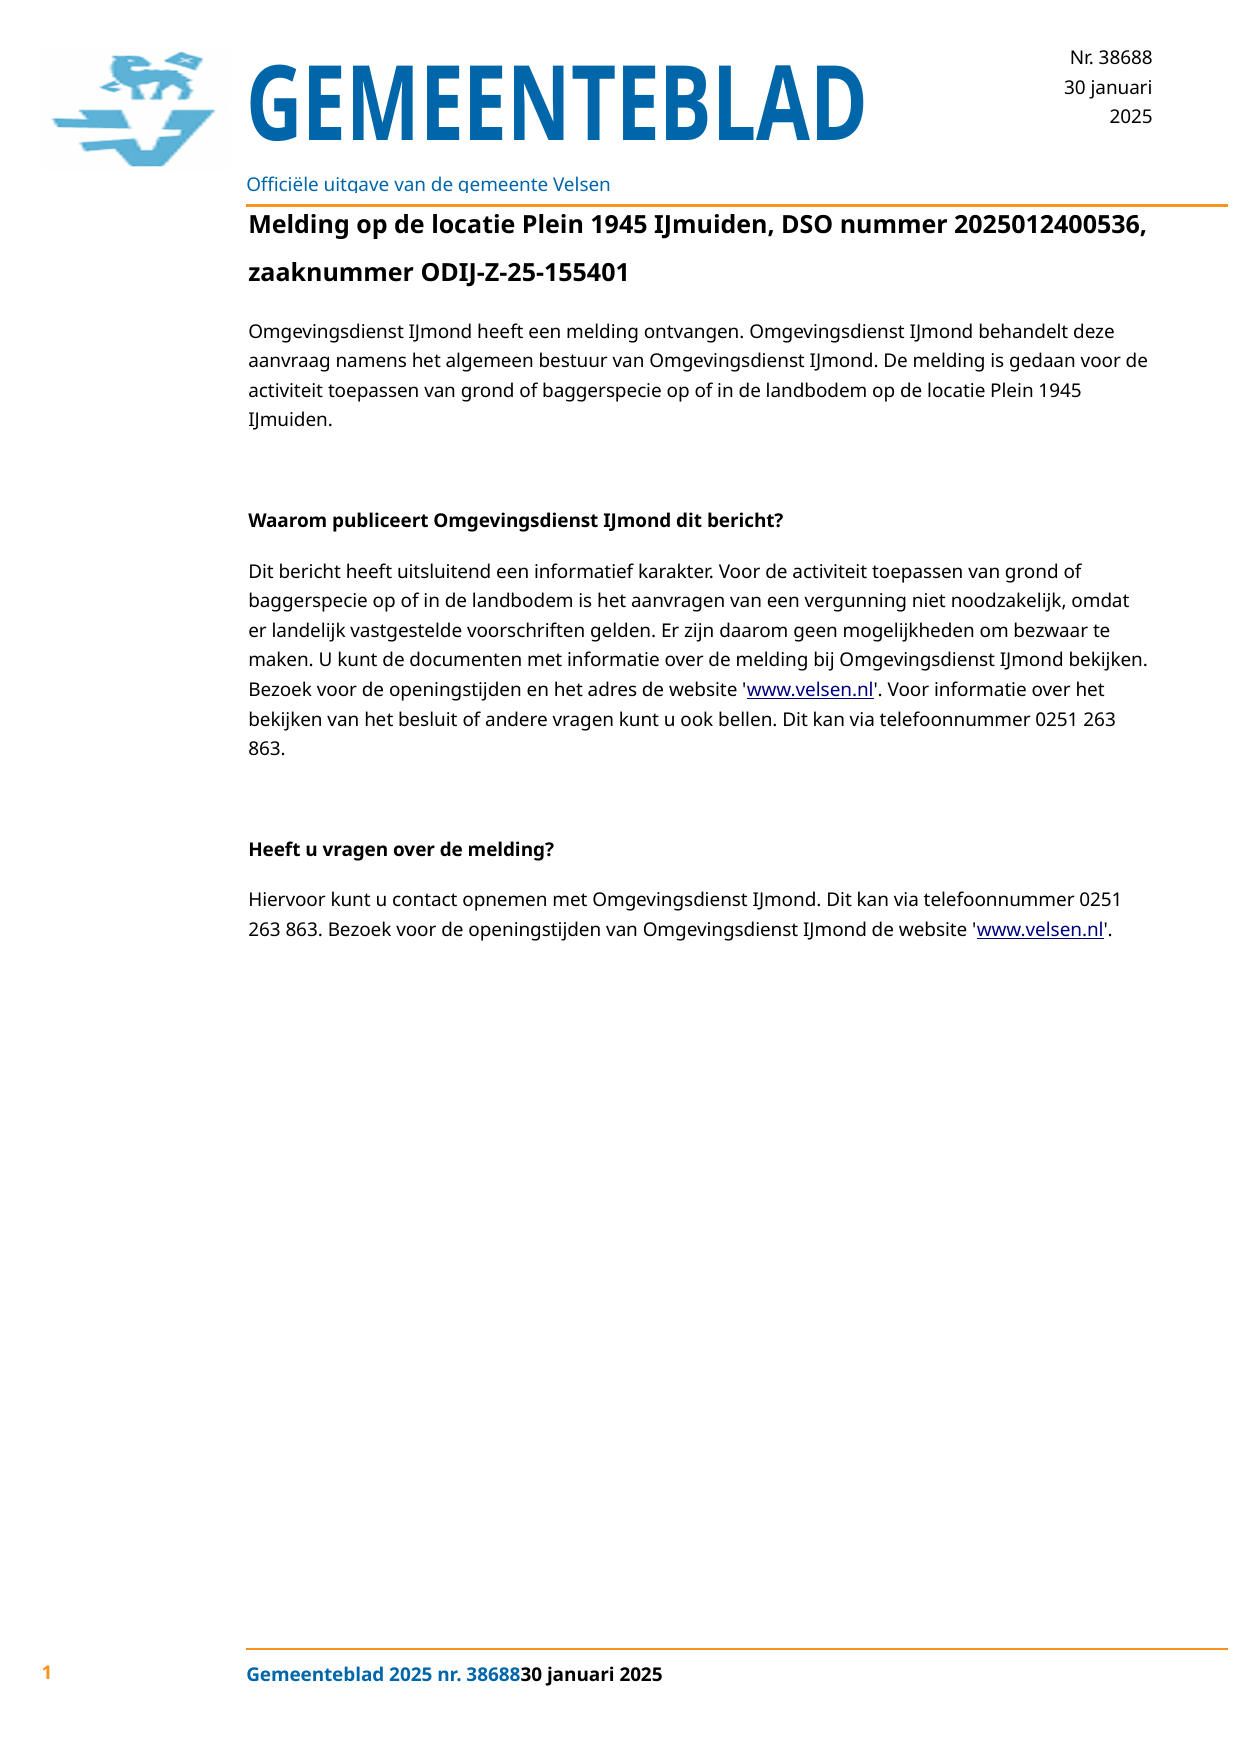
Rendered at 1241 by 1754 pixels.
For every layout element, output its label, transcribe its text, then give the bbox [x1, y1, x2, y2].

text Waarom publiceert Omgevingsdienst IJmond dit bericht? [248, 507, 1152, 533]
text Heeft u vragen over de melding? [248, 836, 1152, 862]
text Hiervoor kunt u contact opnemen met Omgevingsdienst IJmond. Dit kan via telefoonnummer 0251 263 863. Bezoek voor de openingstijden van Omgevingsdienst IJmond de website 'www.velsen.nl'. [248, 887, 1152, 942]
text Omgevingsdienst IJmond heeft een melding ontvangen. Omgevingsdienst IJmond behandelt deze aanvraag namens het algemeen bestuur van Omgevingsdienst IJmond. De melding is gedaan voor de activiteit toepassen van grond of baggerspecie op of in de landbodem op de locatie Plein 1945 IJmuiden. [248, 318, 1152, 432]
picture [41, 47, 231, 172]
text Melding op de locatie Plein 1945 IJmuiden, DSO nummer 2025012400536, zaaknummer ODIJ-Z-25-155401 [248, 207, 1152, 288]
text Dit bericht heeft uitsluitend een informatief karakter. Voor de activiteit toepassen van grond of baggerspecie op of in de landbodem is het aanvragen van een vergunning niet noodzakelijk, omdat er landelijk vastgestelde voorschriften gelden. Er zijn daarom geen mogelijkheden om bezwaar te maken. U kunt de documenten met informatie over de melding bij Omgevingsdienst IJmond bekijken. Bezoek voor de openingstijden en het adres de website 'www.velsen.nl'. Voor informatie over het bekijken van het besluit of andere vragen kunt u ook bellen. Dit kan via telefoonnummer 0251 263 863. [248, 558, 1152, 761]
